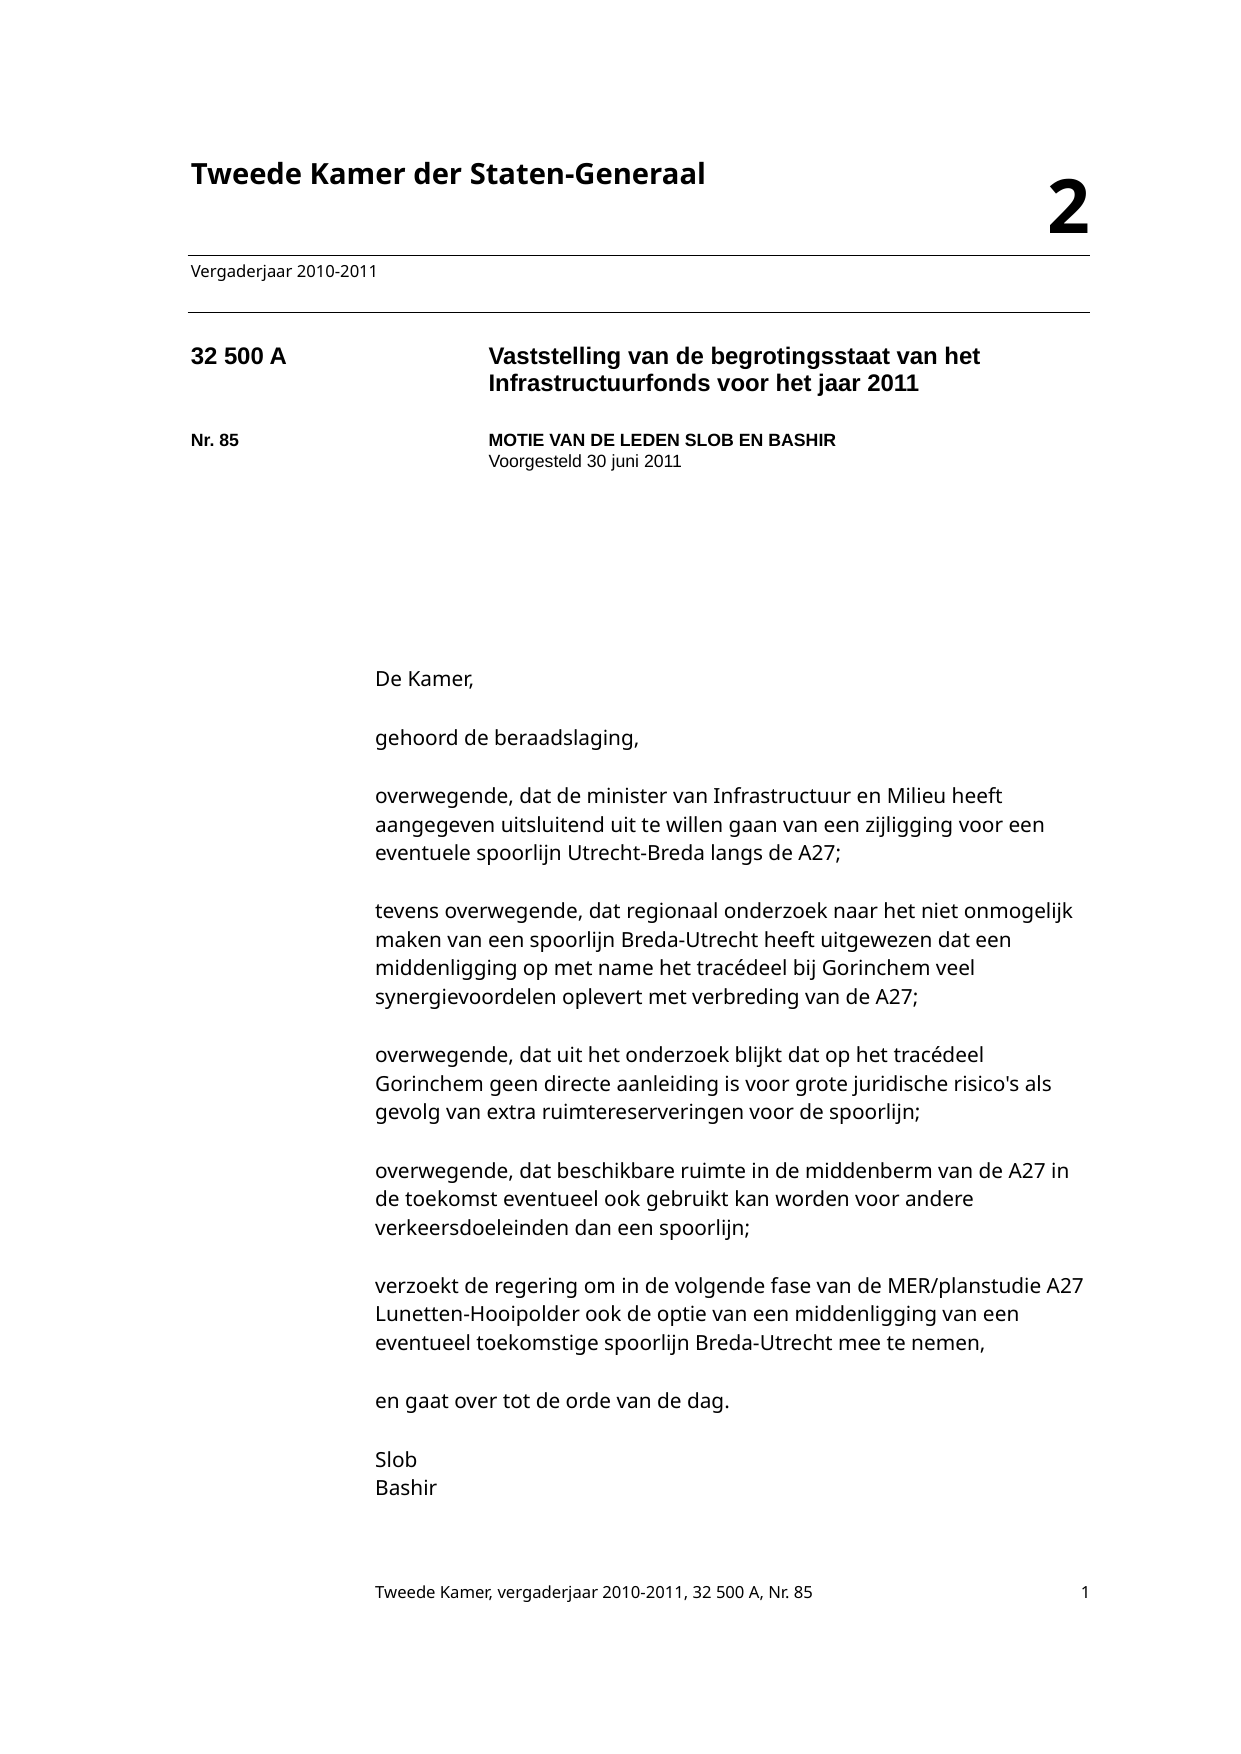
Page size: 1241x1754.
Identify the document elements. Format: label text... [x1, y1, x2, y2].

text overwegende, dat beschikbare ruimte in de middenberm van de A27 in de toekomst eventueel ook gebruikt kan worden voor andere verkeersdoeleinden dan een spoorlijn; [375, 1156, 1090, 1241]
text en gaat over tot de orde van de dag. [375, 1386, 1090, 1415]
text verzoekt de regering om in de volgende fase van de MER/planstudie A27 Lunetten-Hooipolder ook de optie van een middenligging van een eventueel toekomstige spoorlijn Breda-Utrecht mee te nemen, [375, 1271, 1090, 1356]
text overwegende, dat uit het onderzoek blijkt dat op het tracédeel Gorinchem geen directe aanleiding is voor grote juridische risico's als gevolg van extra ruimtereserveringen voor de spoorlijn; [375, 1040, 1090, 1126]
table_cell [188, 313, 485, 339]
table_cell [485, 256, 1090, 312]
text tevens overwegende, dat regionaal onderzoek naar het niet onmogelijk maken van een spoorlijn Breda-Utrecht heeft uitgewezen dat een middenligging op met name het tracédeel bij Gorinchem veel synergievoordelen oplevert met verbreding van de A27; [375, 897, 1090, 1010]
text Slob [375, 1445, 1090, 1473]
table_header Tweede Kamer der Staten-Generaal [188, 150, 909, 255]
table_cell Vergaderjaar 2010-2011 [188, 256, 485, 312]
table_cell 32 500 A [188, 339, 485, 427]
text gehoord de beraadslaging, [375, 723, 1090, 751]
table_cell Vaststelling van de begrotingsstaat van het Infrastructuurfonds voor het jaar 2011 [485, 339, 1090, 427]
table_cell Nr. 85 [188, 427, 485, 546]
table_cell MOTIE VAN DE LEDEN SLOB EN BASHIR Voorgesteld 30 juni 2011 [485, 427, 1090, 546]
table_header 2 [910, 150, 1090, 255]
text De Kamer, [375, 664, 1090, 693]
text overwegende, dat de minister van Infrastructuur en Milieu heeft aangegeven uitsluitend uit te willen gaan van een zijligging voor een eventuele spoorlijn Utrecht-Breda langs de A27; [375, 781, 1090, 867]
text Bashir [375, 1473, 1090, 1502]
table_cell [485, 313, 1090, 339]
